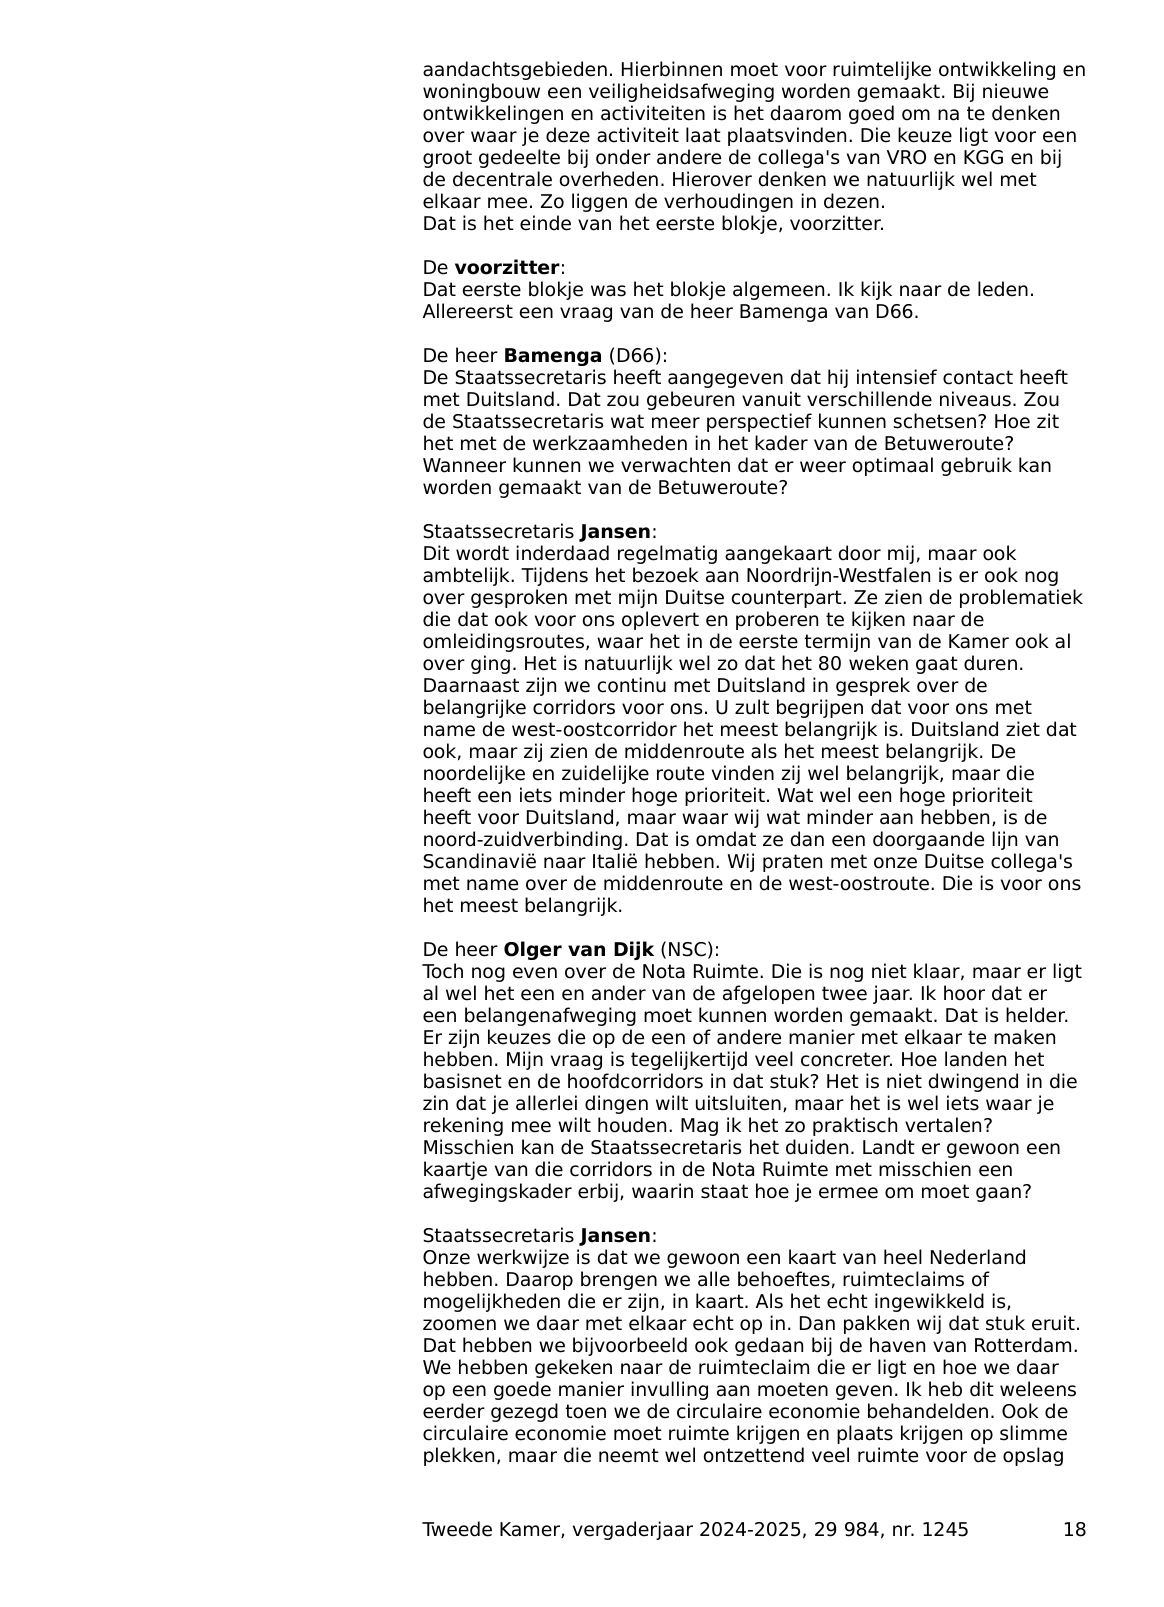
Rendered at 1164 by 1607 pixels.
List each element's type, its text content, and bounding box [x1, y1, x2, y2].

text Staatssecretaris Jansen: [422, 1225, 1087, 1247]
text De heer Bamenga (D66): [422, 345, 1087, 367]
text Onze werkwijze is dat we gewoon een kaart van heel Nederland hebben. Daarop brengen we alle behoeftes, ruimteclaims of mogelijkheden die er zijn, in kaart. Als het echt ingewikkeld is, zoomen we daar met elkaar echt op in. Dan pakken wij dat stuk eruit. Dat hebben we bijvoorbeeld ook gedaan bij de haven van Rotterdam. We hebben gekeken naar de ruimteclaim die er ligt en hoe we daar op een goede manier invulling aan moeten geven. Ik heb dit weleens eerder gezegd toen we de circulaire economie behandelden. Ook de circulaire economie moet ruimte krijgen en plaats krijgen op slimme plekken, maar die neemt wel ontzettend veel ruimte voor de opslag [422, 1247, 1087, 1467]
text De heer Olger van Dijk (NSC): [422, 939, 1087, 961]
text aandachtsgebieden. Hierbinnen moet voor ruimtelijke ontwikkeling en woningbouw een veiligheidsafweging worden gemaakt. Bij nieuwe ontwikkelingen en activiteiten is het daarom goed om na te denken over waar je deze activiteit laat plaatsvinden. Die keuze ligt voor een groot gedeelte bij onder andere de collega's van VRO en KGG en bij de decentrale overheden. Hierover denken we natuurlijk wel met elkaar mee. Zo liggen de verhoudingen in dezen. [422, 59, 1087, 213]
text Dat is het einde van het eerste blokje, voorzitter. [422, 213, 1087, 235]
text Dit wordt inderdaad regelmatig aangekaart door mij, maar ook ambtelijk. Tijdens het bezoek aan Noordrijn-Westfalen is er ook nog over gesproken met mijn Duitse counterpart. Ze zien de problematiek die dat ook voor ons oplevert en proberen te kijken naar de omleidingsroutes, waar het in de eerste termijn van de Kamer ook al over ging. Het is natuurlijk wel zo dat het 80 weken gaat duren. Daarnaast zijn we continu met Duitsland in gesprek over de belangrijke corridors voor ons. U zult begrijpen dat voor ons met name de west-oostcorridor het meest belangrijk is. Duitsland ziet dat ook, maar zij zien de middenroute als het meest belangrijk. De noordelijke en zuidelijke route vinden zij wel belangrijk, maar die heeft een iets minder hoge prioriteit. Wat wel een hoge prioriteit heeft voor Duitsland, maar waar wij wat minder aan hebben, is de noord-zuidverbinding. Dat is omdat ze dan een doorgaande lijn van Scandinavië naar Italië hebben. Wij praten met onze Duitse collega's met name over de middenroute en de west-oostroute. Die is voor ons het meest belangrijk. [422, 543, 1087, 917]
text Dat eerste blokje was het blokje algemeen. Ik kijk naar de leden. Allereerst een vraag van de heer Bamenga van D66. [422, 279, 1087, 323]
text Toch nog even over de Nota Ruimte. Die is nog niet klaar, maar er ligt al wel het een en ander van de afgelopen twee jaar. Ik hoor dat er een belangenafweging moet kunnen worden gemaakt. Dat is helder. Er zijn keuzes die op de een of andere manier met elkaar te maken hebben. Mijn vraag is tegelijkertijd veel concreter. Hoe landen het basisnet en de hoofdcorridors in dat stuk? Het is niet dwingend in die zin dat je allerlei dingen wilt uitsluiten, maar het is wel iets waar je rekening mee wilt houden. Mag ik het zo praktisch vertalen? Misschien kan de Staatssecretaris het duiden. Landt er gewoon een kaartje van die corridors in de Nota Ruimte met misschien een afwegingskader erbij, waarin staat hoe je ermee om moet gaan? [422, 961, 1087, 1203]
text Staatssecretaris Jansen: [422, 521, 1087, 543]
text De Staatssecretaris heeft aangegeven dat hij intensief contact heeft met Duitsland. Dat zou gebeuren vanuit verschillende niveaus. Zou de Staatssecretaris wat meer perspectief kunnen schetsen? Hoe zit het met de werkzaamheden in het kader van de Betuweroute? Wanneer kunnen we verwachten dat er weer optimaal gebruik kan worden gemaakt van de Betuweroute? [422, 367, 1087, 499]
text De voorzitter: [422, 257, 1087, 279]
